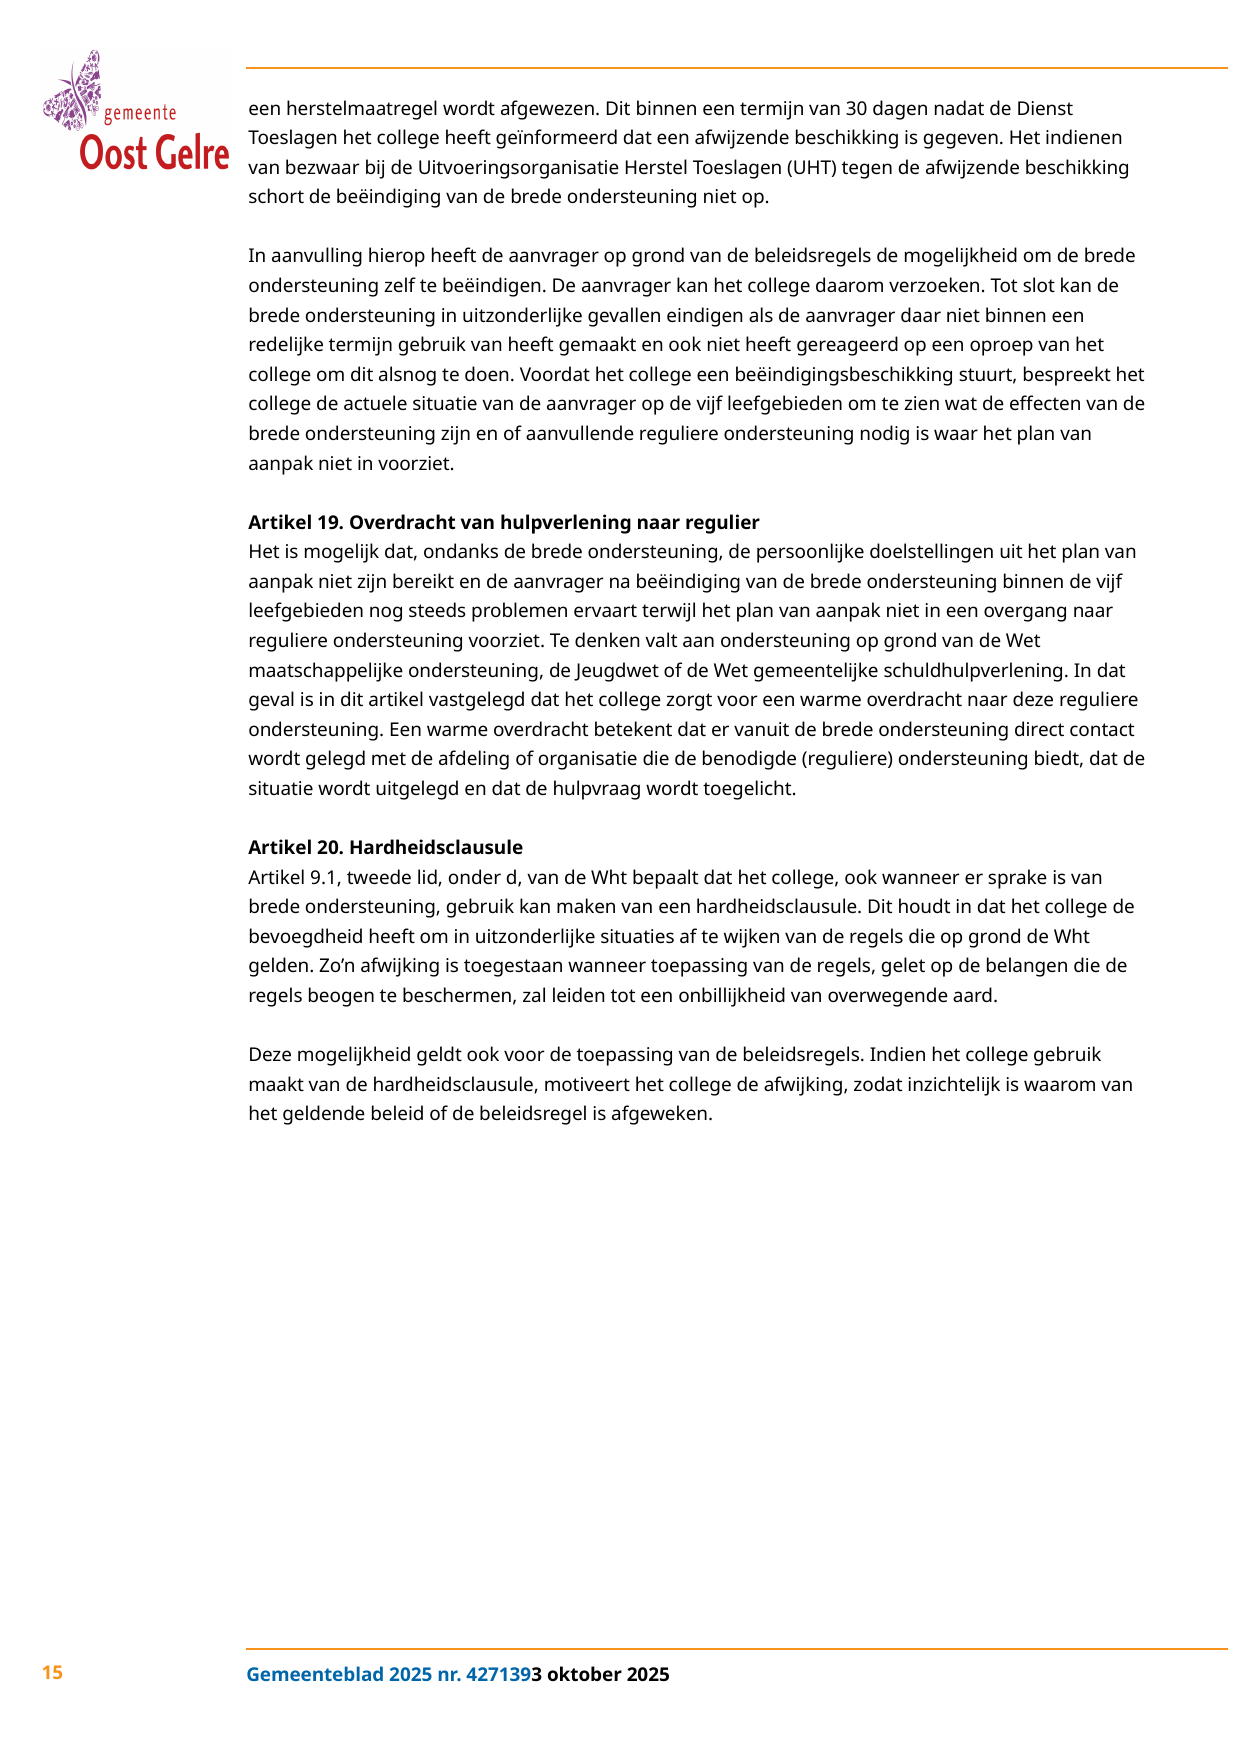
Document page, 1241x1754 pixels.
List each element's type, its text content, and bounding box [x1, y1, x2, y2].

text Artikel 9.1, tweede lid, onder d, van de Wht bepaalt dat het college, ook wanneer er sprake is van brede ondersteuning, gebruik kan maken van een hardheidsclausule. Dit houdt in dat het college de bevoegdheid heeft om in uitzonderlijke situaties af te wijken van de regels die op grond de Wht gelden. Zo’n afwijking is toegestaan wanneer toepassing van de regels, gelet op de belangen die de regels beogen te beschermen, zal leiden tot een onbillijkheid van overwegende aard. [248, 864, 1152, 1008]
text In aanvulling hierop heeft de aanvrager op grond van de beleidsregels de mogelijkheid om de brede ondersteuning zelf te beëindigen. De aanvrager kan het college daarom verzoeken. Tot slot kan de brede ondersteuning in uitzonderlijke gevallen eindigen als de aanvrager daar niet binnen een redelijke termijn gebruik van heeft gemaakt en ook niet heeft gereageerd op een oproep van het college om dit alsnog te doen. Voordat het college een beëindigingsbeschikking stuurt, bespreekt het college de actuele situatie van de aanvrager op de vijf leefgebieden om te zien wat de effecten van de brede ondersteuning zijn en of aanvullende reguliere ondersteuning nodig is waar het plan van aanpak niet in voorziet. [248, 243, 1152, 476]
text Het is mogelijk dat, ondanks de brede ondersteuning, de persoonlijke doelstellingen uit het plan van aanpak niet zijn bereikt en de aanvrager na beëindiging van de brede ondersteuning binnen de vijf leefgebieden nog steeds problemen ervaart terwijl het plan van aanpak niet in een overgang naar reguliere ondersteuning voorziet. Te denken valt aan ondersteuning op grond van de Wet maatschappelijke ondersteuning, de Jeugdwet of de Wet gemeentelijke schuldhulpverlening. In dat geval is in dit artikel vastgelegd dat het college zorgt voor een warme overdracht naar deze reguliere ondersteuning. Een warme overdracht betekent dat er vanuit de brede ondersteuning direct contact wordt gelegd met de afdeling of organisatie die de benodigde (reguliere) ondersteuning biedt, dat de situatie wordt uitgelegd en dat de hulpvraag wordt toegelicht. [248, 538, 1152, 801]
text Artikel 19. Overdracht van hulpverlening naar regulier [248, 509, 1152, 535]
picture [41, 47, 231, 172]
text Deze mogelijkheid geldt ook voor de toepassing van de beleidsregels. Indien het college gebruik maakt van de hardheidsclausule, motiveert het college de afwijking, zodat inzichtelijk is waarom van het geldende beleid of de beleidsregel is afgeweken. [248, 1041, 1152, 1126]
text een herstelmaatregel wordt afgewezen. Dit binnen een termijn van 30 dagen nadat de Dienst Toeslagen het college heeft geïnformeerd dat een afwijzende beschikking is gegeven. Het indienen van bezwaar bij de Uitvoeringsorganisatie Herstel Toeslagen (UHT) tegen de afwijzende beschikking schort de beëindiging van de brede ondersteuning niet op. [248, 95, 1152, 209]
text Artikel 20. Hardheidsclausule [248, 834, 1152, 860]
